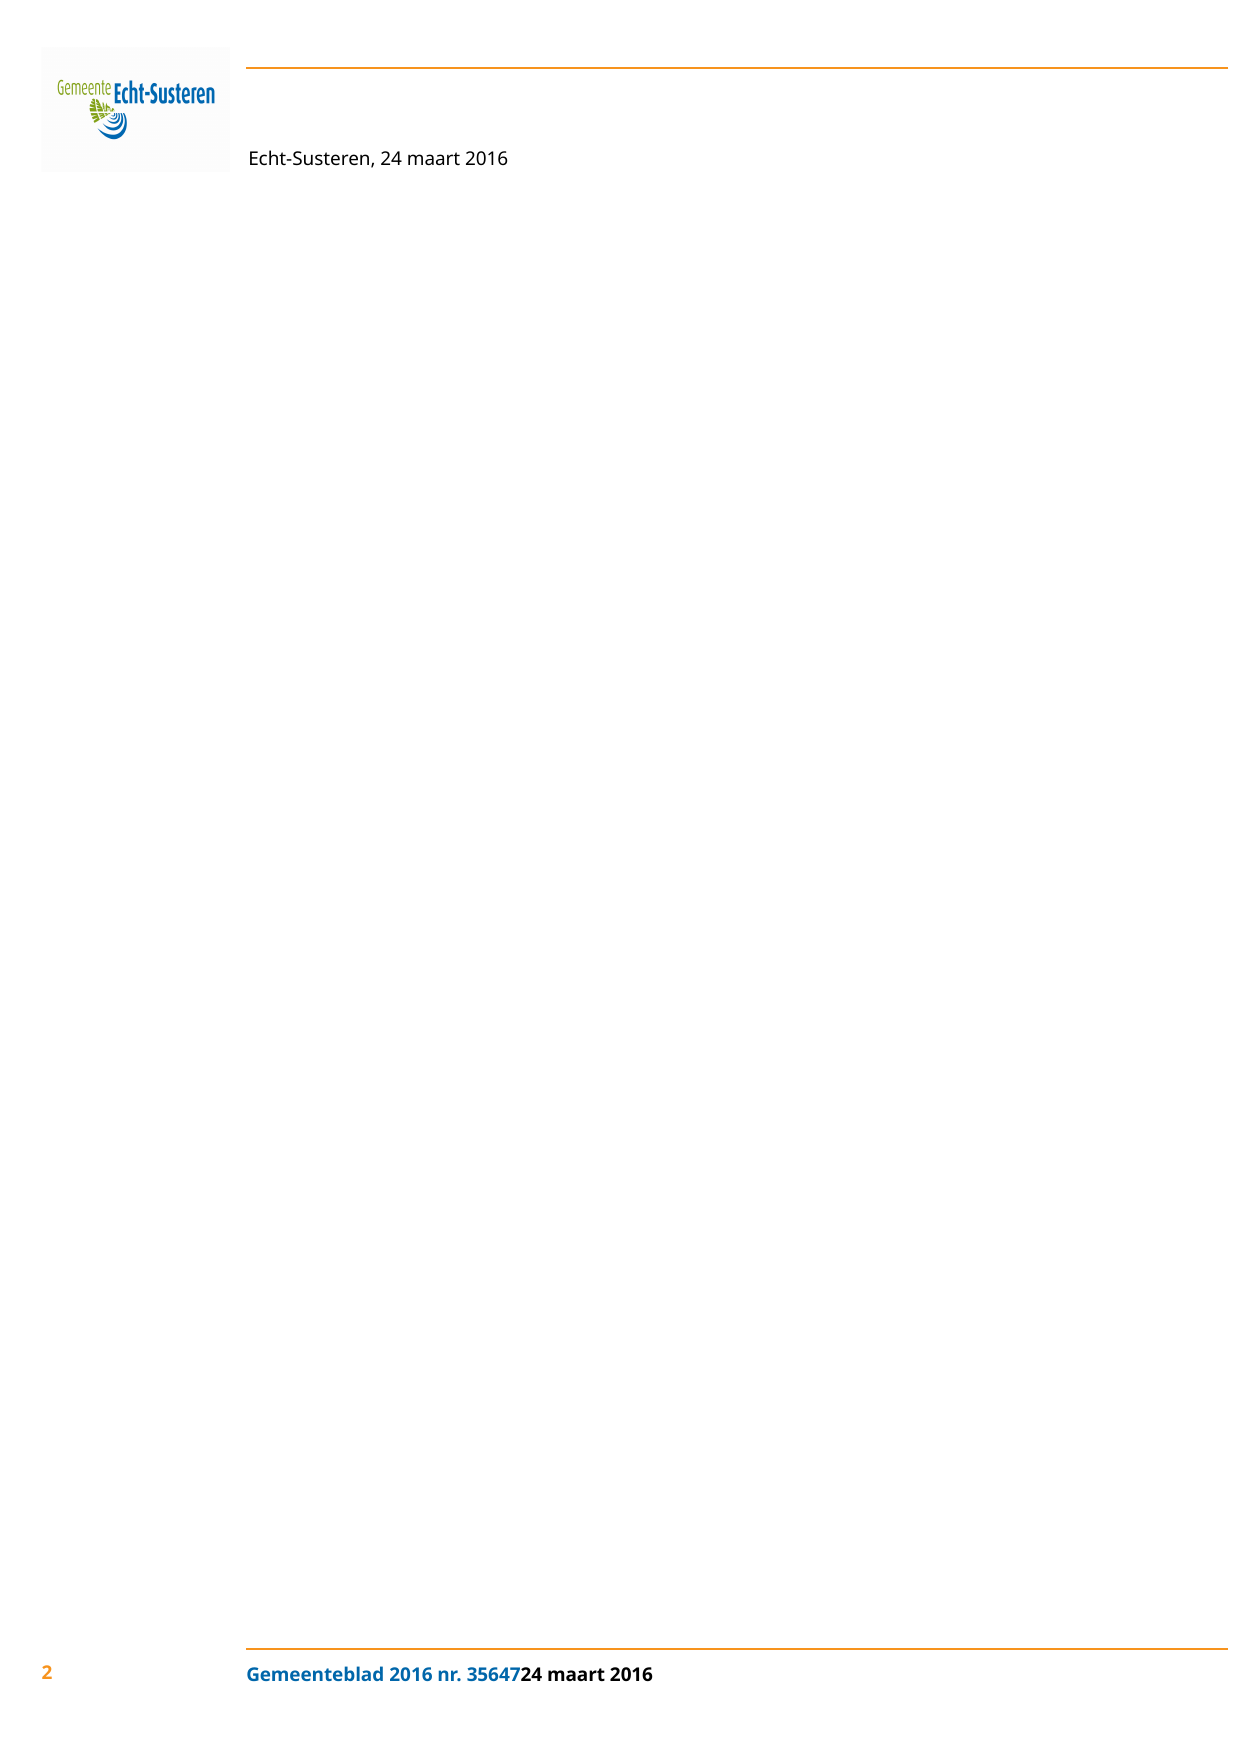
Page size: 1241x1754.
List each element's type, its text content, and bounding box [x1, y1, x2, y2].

picture [41, 47, 231, 172]
text Echt-Susteren, 24 maart 2016 [248, 145, 1152, 171]
